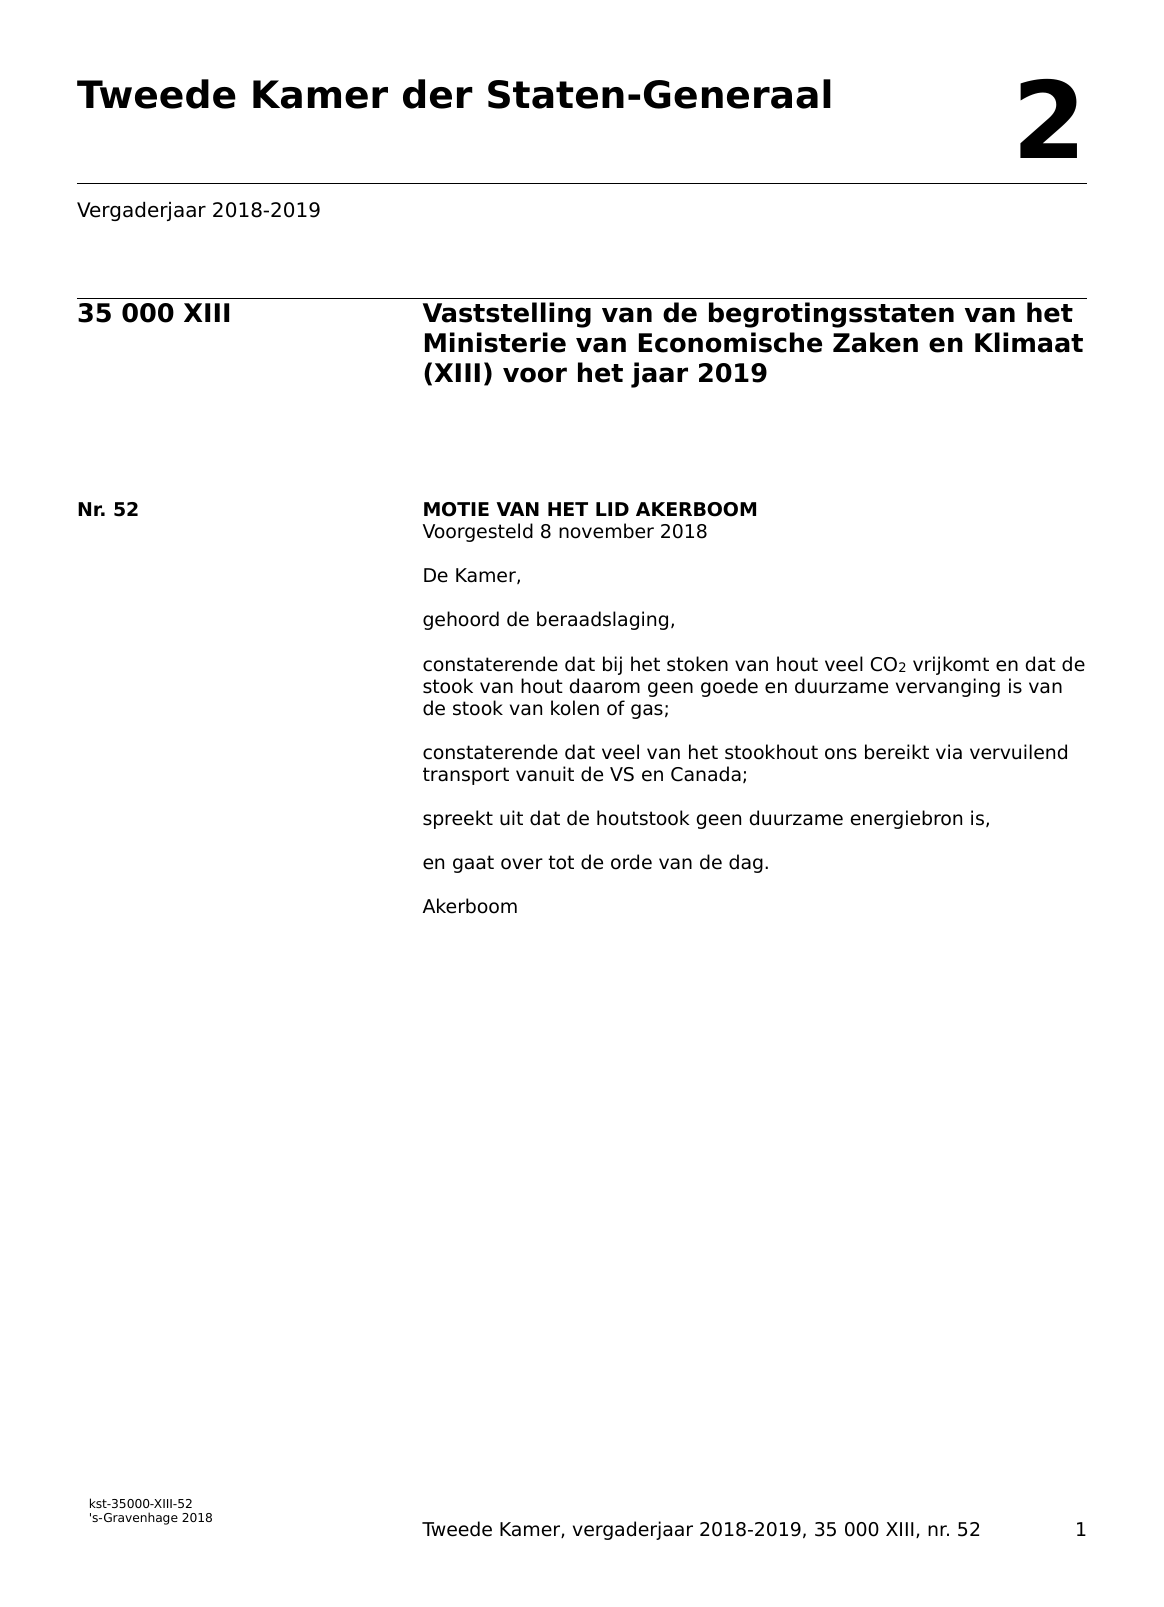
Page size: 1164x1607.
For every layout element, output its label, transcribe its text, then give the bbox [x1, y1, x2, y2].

text De Kamer, [422, 565, 1087, 587]
table_header 2 [886, 59, 1087, 183]
table_header Tweede Kamer der Staten-Generaal [77, 59, 886, 183]
text constaterende dat veel van het stookhout ons bereikt via vervuilend transport vanuit de VS en Canada; [422, 742, 1087, 786]
text en gaat over tot de orde van de dag. [422, 852, 1087, 874]
text Akerboom [422, 896, 1087, 918]
text 's-Gravenhage 2018 [88, 1511, 323, 1525]
text kst-35000-XIII-52 [88, 1497, 323, 1511]
subtitle Nr. 52 MOTIE VAN HET LID AKERBOOM [77, 499, 1087, 521]
table_cell Vergaderjaar 2018-2019 [77, 184, 1087, 298]
subtitle 35 000 XIII Vaststelling van de begrotingsstaten van het Ministerie van Economische Zaken en Klimaat (XIII) voor het jaar 2019 [77, 299, 1087, 388]
text spreekt uit dat de houtstook geen duurzame energiebron is, [422, 808, 1087, 830]
text constaterende dat bij het stoken van hout veel CO2 vrijkomt en dat de stook van hout daarom geen goede en duurzame vervanging is van de stook van kolen of gas; [422, 653, 1087, 719]
text Voorgesteld 8 november 2018 [422, 521, 1087, 543]
text gehoord de beraadslaging, [422, 609, 1087, 631]
